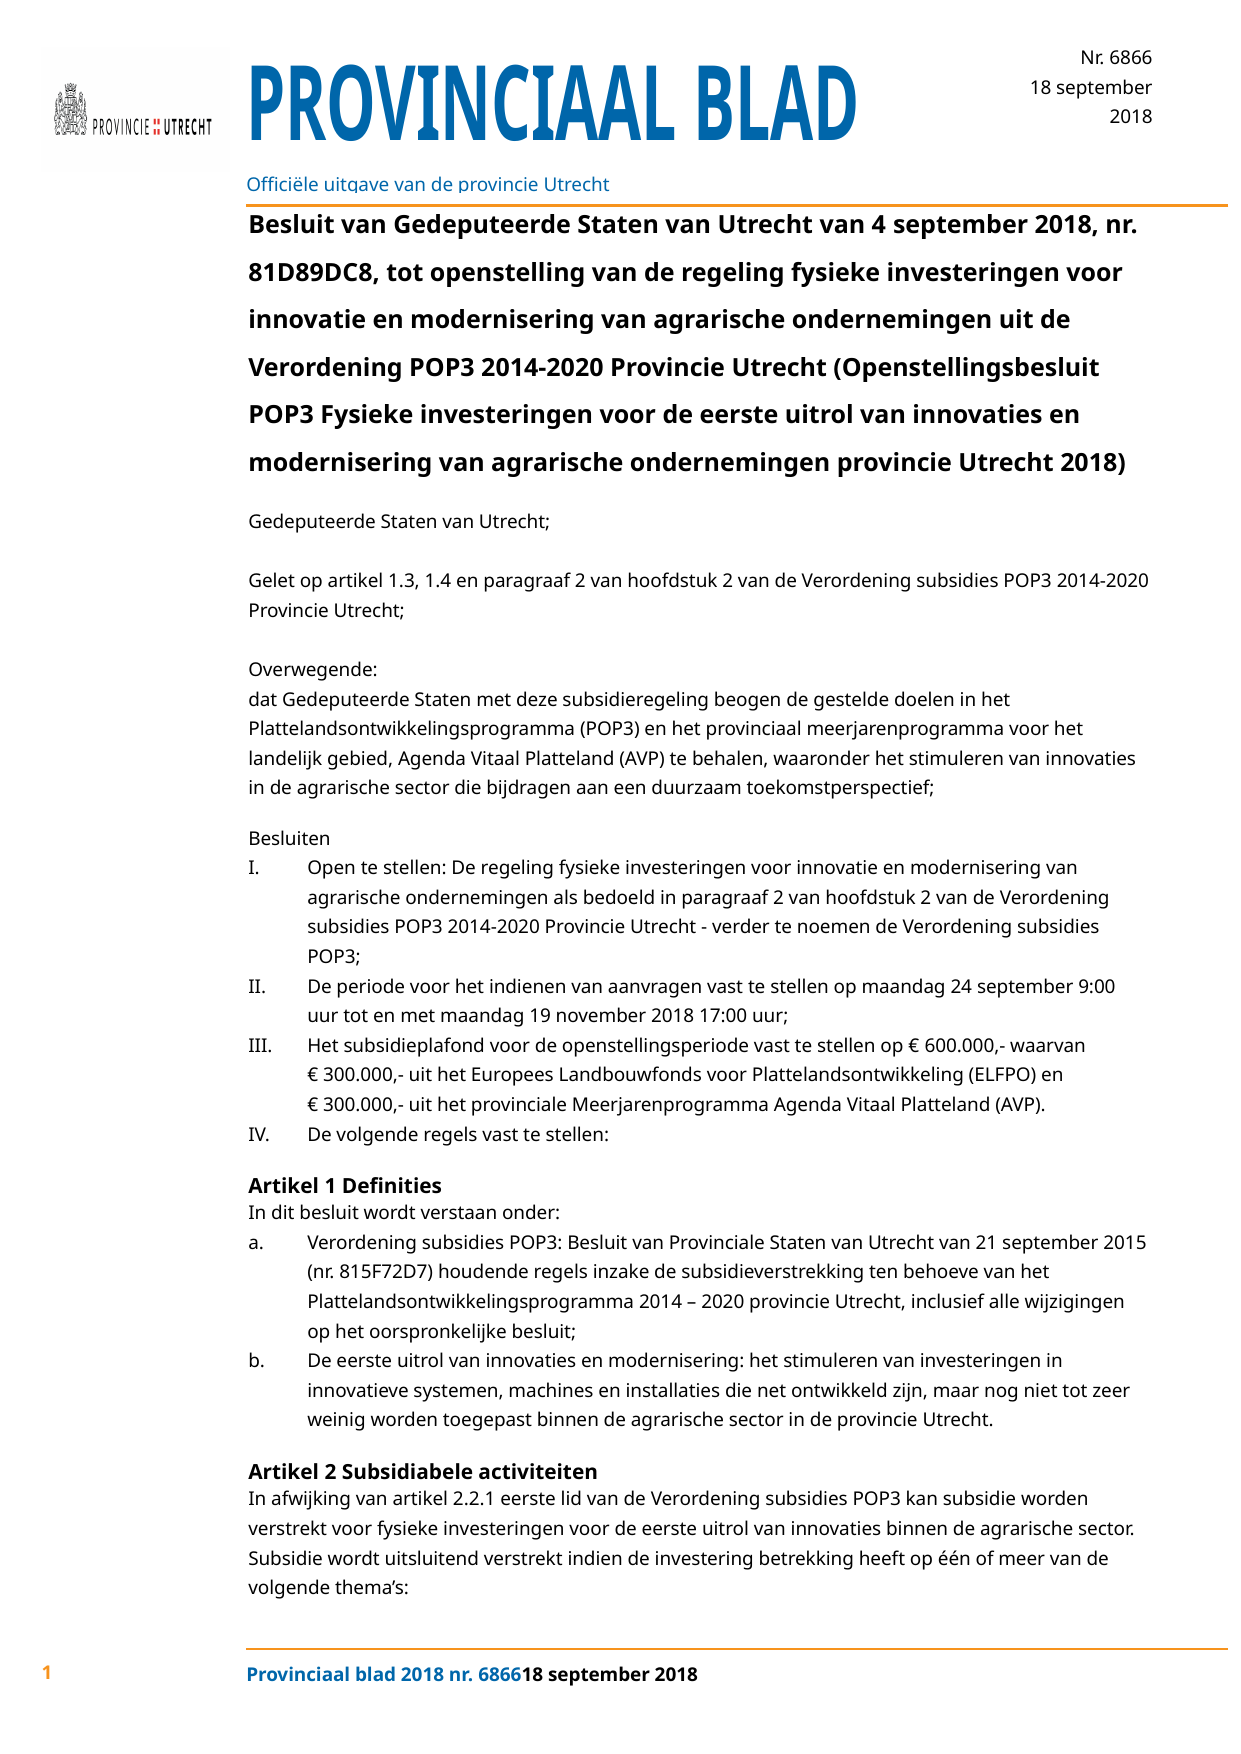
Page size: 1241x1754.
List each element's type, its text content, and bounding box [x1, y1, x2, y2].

list Open te stellen: De regeling fysieke investeringen voor innovatie en modernisering van agrarische ondernemingen als bedoeld in paragraaf 2 van hoofdstuk 2 van de Verordening subsidies POP3 2014-2020 Provincie Utrecht - verder te noemen de Verordening subsidies POP3; [248, 854, 1152, 969]
text In dit besluit wordt verstaan onder: [248, 1199, 1152, 1225]
list De periode voor het indienen van aanvragen vast te stellen op maandag 24 september 9:00 uur tot en met maandag 19 november 2018 17:00 uur; [248, 973, 1152, 1028]
text Artikel 2 Subsidiabele activiteiten [248, 1457, 1152, 1486]
text Artikel 1 Definities [248, 1171, 1152, 1199]
picture [41, 47, 231, 172]
list Het subsidieplafond voor de openstellingsperiode vast te stellen op € 600.000,- waarvan € 300.000,- uit het Europees Landbouwfonds voor Plattelandsontwikkeling (ELFPO) en € 300.000,- uit het provinciale Meerjarenprogramma Agenda Vitaal Platteland (AVP). [248, 1032, 1152, 1117]
text Besluit van Gedeputeerde Staten van Utrecht van 4 september 2018, nr. 81D89DC8, tot openstelling van de regeling fysieke investeringen voor innovatie en modernisering van agrarische ondernemingen uit de Verordening POP3 2014-2020 Provincie Utrecht (Openstellingsbesluit POP3 Fysieke investeringen voor de eerste uitrol van innovaties en modernisering van agrarische ondernemingen provincie Utrecht 2018) [248, 207, 1152, 479]
text Gedeputeerde Staten van Utrecht; [248, 508, 1152, 534]
list Verordening subsidies POP3: Besluit van Provinciale Staten van Utrecht van 21 september 2015 (nr. 815F72D7) houdende regels inzake de subsidieverstrekking ten behoeve van het Plattelandsontwikkelingsprogramma 2014 – 2020 provincie Utrecht, inclusief alle wijzigingen op het oorspronkelijke besluit; [248, 1229, 1152, 1344]
text In afwijking van artikel 2.2.1 eerste lid van de Verordening subsidies POP3 kan subsidie worden verstrekt voor fysieke investeringen voor de eerste uitrol van innovaties binnen de agrarische sector. [248, 1486, 1152, 1541]
text dat Gedeputeerde Staten met deze subsidieregeling beogen de gestelde doelen in het Plattelandsontwikkelingsprogramma (POP3) en het provinciaal meerjarenprogramma voor het landelijk gebied, Agenda Vitaal Platteland (AVP) te behalen, waaronder het stimuleren van innovaties in de agrarische sector die bijdragen aan een duurzaam toekomstperspectief; [248, 686, 1152, 800]
text Subsidie wordt uitsluitend verstrekt indien de investering betrekking heeft op één of meer van de volgende thema’s: [248, 1545, 1152, 1600]
list De volgende regels vast te stellen: [248, 1121, 1152, 1146]
text Besluiten [248, 825, 1152, 851]
list De eerste uitrol van innovaties en modernisering: het stimuleren van investeringen in innovatieve systemen, machines en installaties die net ontwikkeld zijn, maar nog niet tot zeer weinig worden toegepast binnen de agrarische sector in de provincie Utrecht. [248, 1347, 1152, 1432]
text Gelet op artikel 1.3, 1.4 en paragraaf 2 van hoofdstuk 2 van de Verordening subsidies POP3 2014-2020 Provincie Utrecht; [248, 567, 1152, 623]
text Overwegende: [248, 656, 1152, 682]
